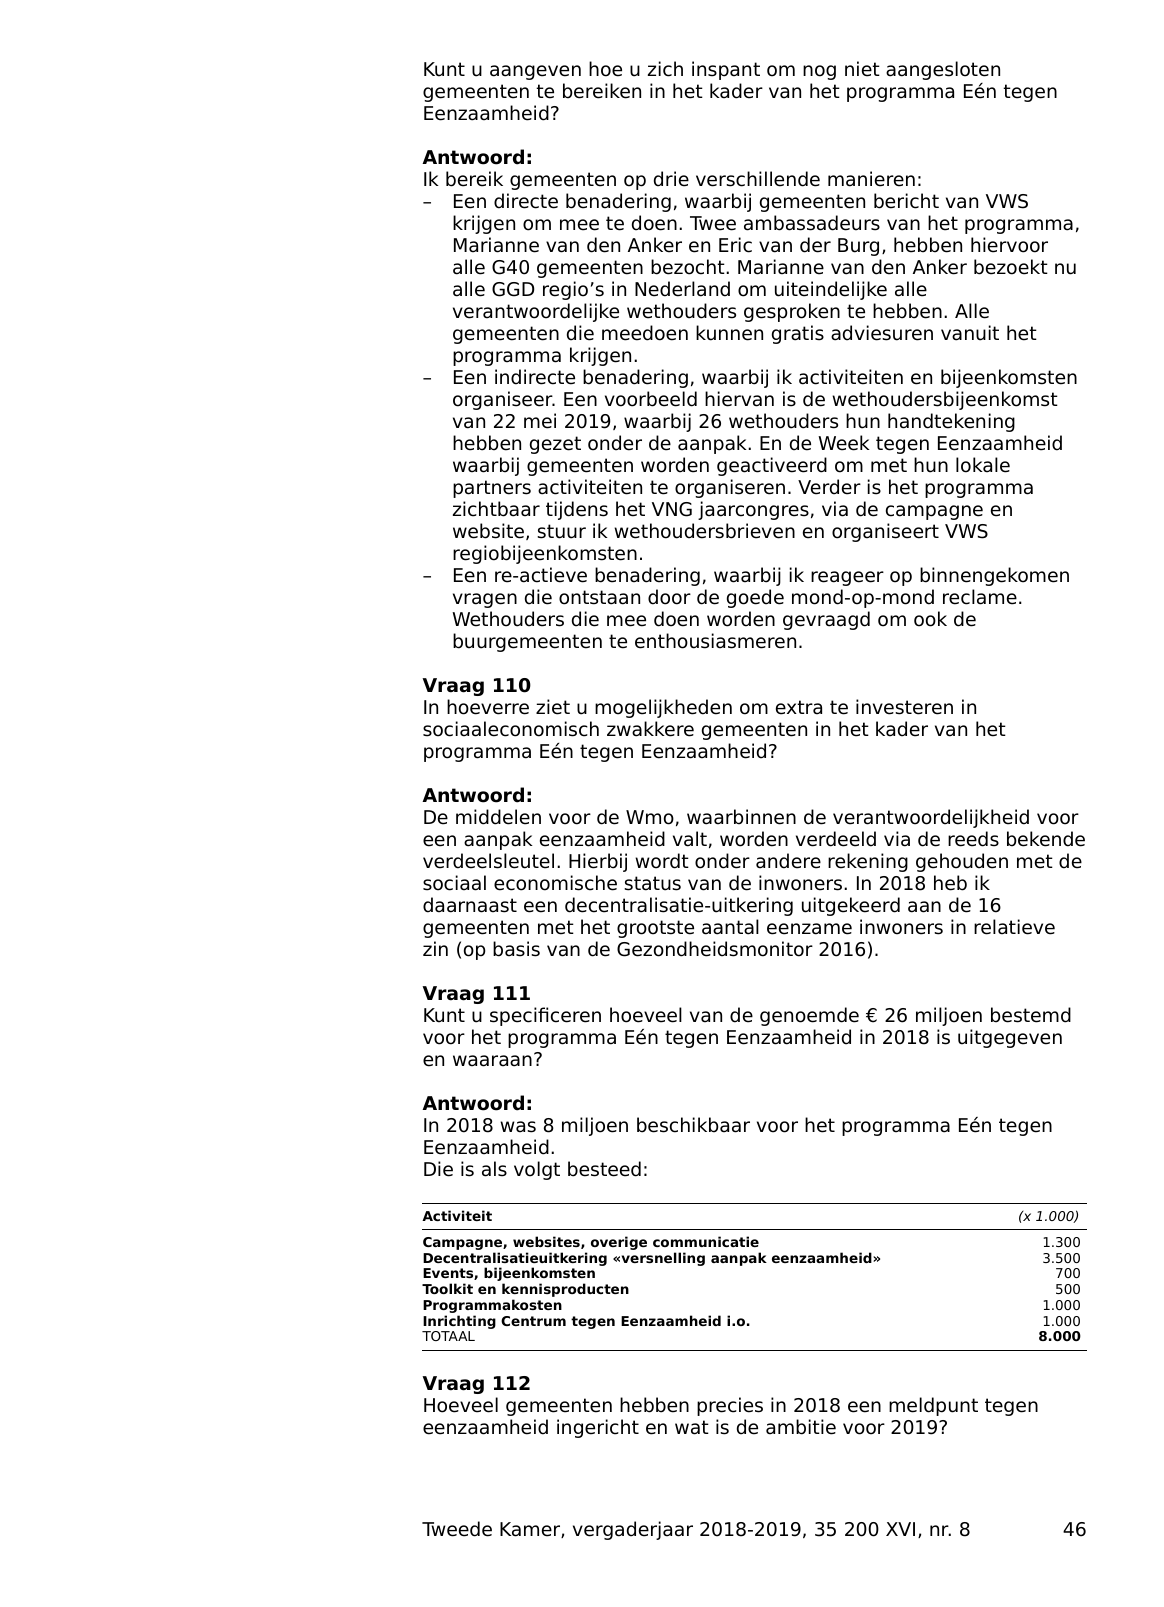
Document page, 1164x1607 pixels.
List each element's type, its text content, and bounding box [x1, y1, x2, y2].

text In 2018 was 8 miljoen beschikbaar voor het programma Eén tegen Eenzaamheid. [422, 1115, 1087, 1159]
text Antwoord: [422, 147, 1087, 169]
table_cell TOTAAL [422, 1329, 954, 1349]
table_header Activiteit [422, 1204, 954, 1229]
table_cell Events, bijeenkomsten [422, 1266, 954, 1282]
table_header (x 1.000) [954, 1204, 1087, 1229]
text Antwoord: [422, 785, 1087, 807]
text – Een re-actieve benadering, waarbij ik reageer op binnengekomen vragen die ontstaan door de goede mond-op-mond reclame. Wethouders die mee doen worden gevraagd om ook de buurgemeenten te enthousiasmeren. [422, 565, 1087, 653]
text Antwoord: [422, 1093, 1087, 1115]
text De middelen voor de Wmo, waarbinnen de verantwoordelijkheid voor een aanpak eenzaamheid valt, worden verdeeld via de reeds bekende verdeelsleutel. Hierbij wordt onder andere rekening gehouden met de sociaal economische status van de inwoners. In 2018 heb ik daarnaast een decentralisatie-uitkering uitgekeerd aan de 16 gemeenten met het grootste aantal eenzame inwoners in relatieve zin (op basis van de Gezondheidsmonitor 2016). [422, 807, 1087, 961]
table_cell Inrichting Centrum tegen Eenzaamheid i.o. [422, 1314, 954, 1329]
text In hoeverre ziet u mogelijkheden om extra te investeren in sociaaleconomisch zwakkere gemeenten in het kader van het programma Eén tegen Eenzaamheid? [422, 697, 1087, 763]
table_cell 700 [954, 1266, 1087, 1282]
text Hoeveel gemeenten hebben precies in 2018 een meldpunt tegen eenzaamheid ingericht en wat is de ambitie voor 2019? [422, 1395, 1087, 1439]
table_cell 1.000 [954, 1314, 1087, 1329]
table_cell 1.300 [954, 1230, 1087, 1251]
text – Een indirecte benadering, waarbij ik activiteiten en bijeenkomsten organiseer. Een voorbeeld hiervan is de wethoudersbijeenkomst van 22 mei 2019, waarbij 26 wethouders hun handtekening hebben gezet onder de aanpak. En de Week tegen Eenzaamheid waarbij gemeenten worden geactiveerd om met hun lokale partners activiteiten te organiseren. Verder is het programma zichtbaar tijdens het VNG jaarcongres, via de campagne en website, stuur ik wethoudersbrieven en organiseert VWS regiobijeenkomsten. [422, 367, 1087, 565]
table_cell Programmakosten [422, 1298, 954, 1313]
text Kunt u aangeven hoe u zich inspant om nog niet aangesloten gemeenten te bereiken in het kader van het programma Eén tegen Eenzaamheid? [422, 59, 1087, 125]
text – Een directe benadering, waarbij gemeenten bericht van VWS krijgen om mee te doen. Twee ambassadeurs van het programma, Marianne van den Anker en Eric van der Burg, hebben hiervoor alle G40 gemeenten bezocht. Marianne van den Anker bezoekt nu alle GGD regio’s in Nederland om uiteindelijke alle verantwoordelijke wethouders gesproken te hebben. Alle gemeenten die meedoen kunnen gratis adviesuren vanuit het programma krijgen. [422, 191, 1087, 367]
text Ik bereik gemeenten op drie verschillende manieren: [422, 169, 1087, 191]
table_cell Decentralisatieuitkering «versnelling aanpak eenzaamheid» [422, 1251, 954, 1266]
table_cell 8.000 [954, 1329, 1087, 1349]
table_cell 500 [954, 1282, 1087, 1298]
text Vraag 112 [422, 1373, 1087, 1395]
table_cell 3.500 [954, 1251, 1087, 1266]
text Vraag 110 [422, 675, 1087, 697]
text Vraag 111 [422, 983, 1087, 1005]
table_cell Toolkit en kennisproducten [422, 1282, 954, 1298]
table_cell 1.000 [954, 1298, 1087, 1313]
text Die is als volgt besteed: [422, 1159, 1087, 1181]
text Kunt u specificeren hoeveel van de genoemde € 26 miljoen bestemd voor het programma Eén tegen Eenzaamheid in 2018 is uitgegeven en waaraan? [422, 1005, 1087, 1071]
table_cell Campagne, websites, overige communicatie [422, 1230, 954, 1251]
